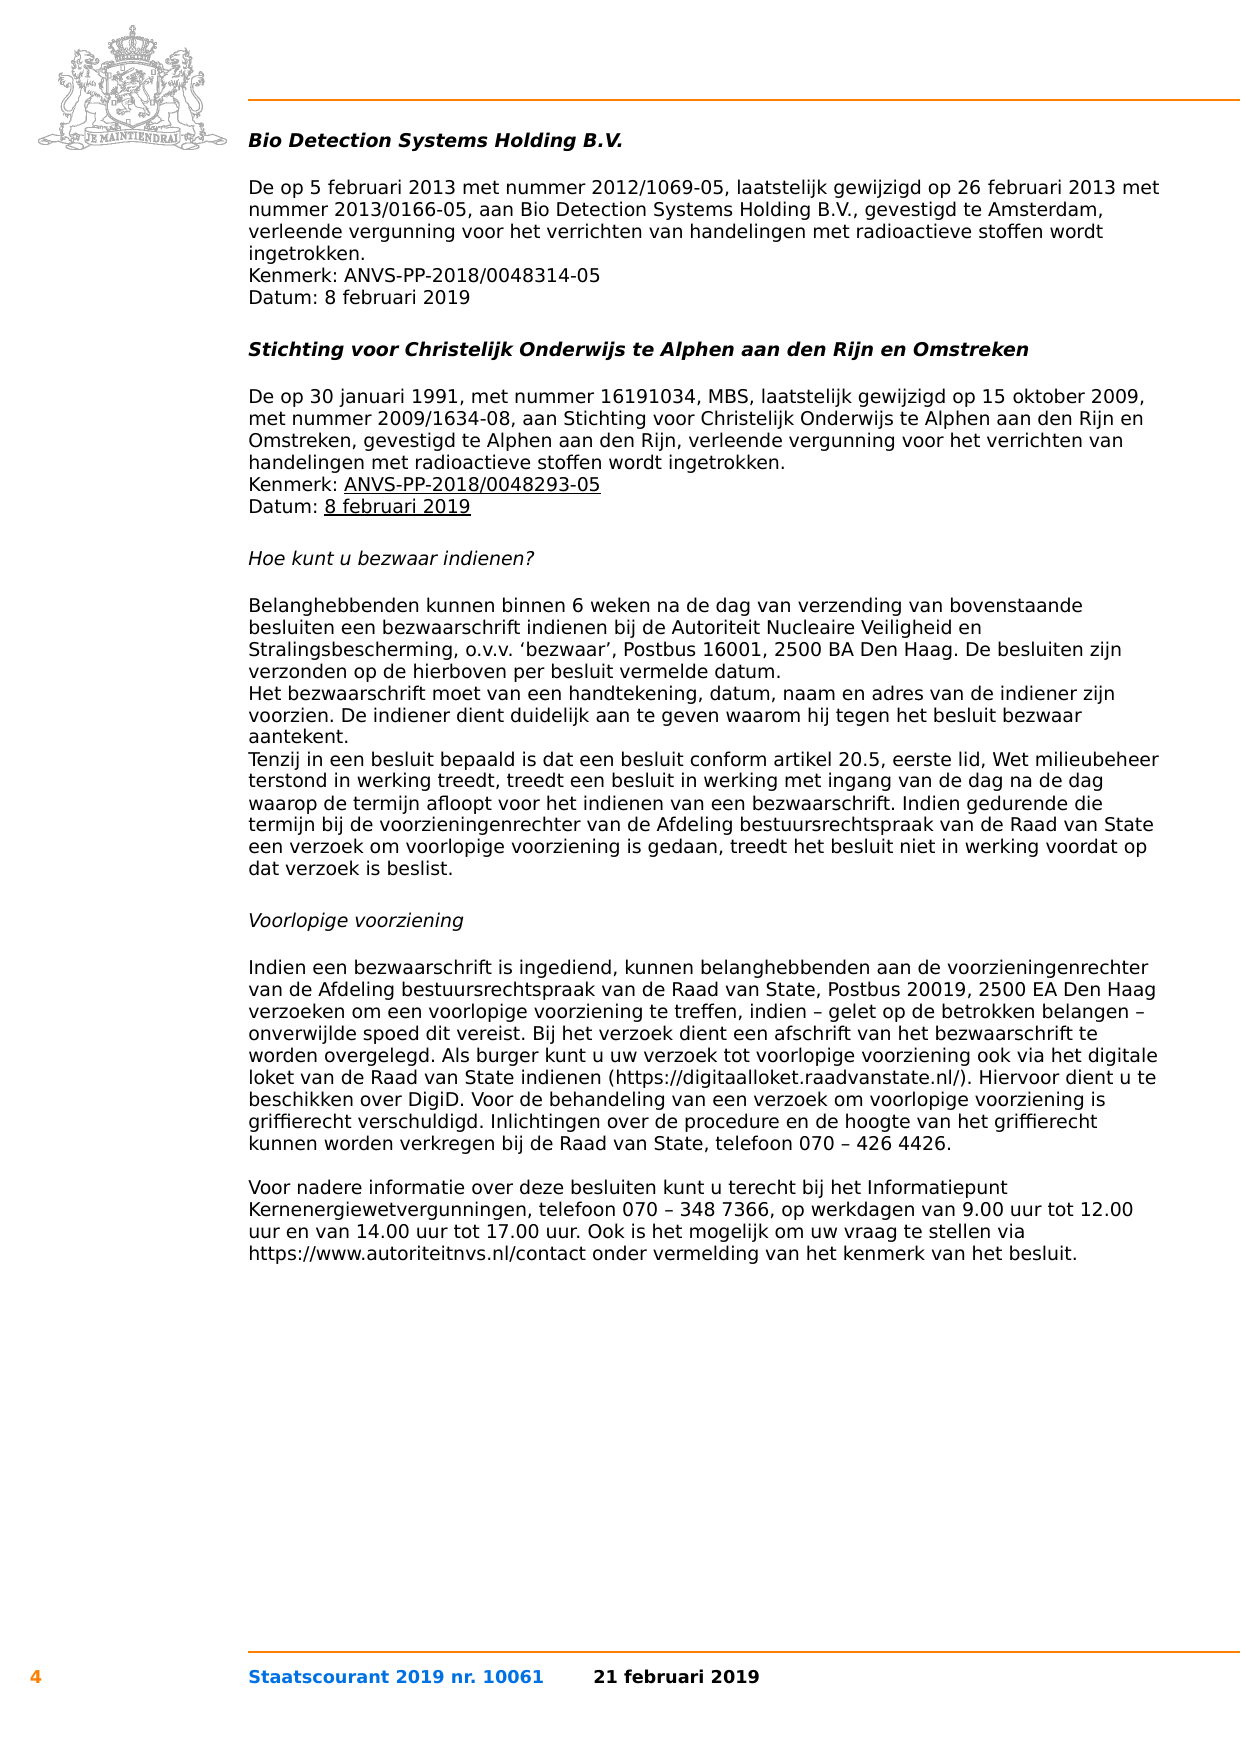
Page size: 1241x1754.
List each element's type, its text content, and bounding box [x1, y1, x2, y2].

text Datum: 8 februari 2019 [248, 287, 1163, 309]
text Indien een bezwaarschrift is ingediend, kunnen belanghebbenden aan de voorzieningenrechter van de Afdeling bestuursrechtspraak van de Raad van State, Postbus 20019, 2500 EA Den Haag verzoeken om een voorlopige voorziening te treffen, indien – gelet op de betrokken belangen – onverwijlde spoed dit vereist. Bij het verzoek dient een afschrift van het bezwaarschrift te worden overgelegd. Als burger kunt u uw verzoek tot voorlopige voorziening ook via het digitale loket van de Raad van State indienen (https://digitaalloket.raadvanstate.nl/). Hiervoor dient u te beschikken over DigiD. Voor de behandeling van een verzoek om voorlopige voorziening is griffierecht verschuldigd. Inlichtingen over de procedure en de hoogte van het griffierecht kunnen worden verkregen bij de Raad van State, telefoon 070 – 426 4426. [248, 957, 1163, 1155]
picture [38, 25, 227, 150]
text Tenzij in een besluit bepaald is dat een besluit conform artikel 20.5, eerste lid, Wet milieubeheer terstond in werking treedt, treedt een besluit in werking met ingang van de dag na de dag waarop de termijn afloopt voor het indienen van een bezwaarschrift. Indien gedurende die termijn bij de voorzieningenrechter van de Afdeling bestuursrechtspraak van de Raad van State een verzoek om voorlopige voorziening is gedaan, treedt het besluit niet in werking voordat op dat verzoek is beslist. [248, 748, 1163, 880]
text De op 5 februari 2013 met nummer 2012/1069-05, laatstelijk gewijzigd op 26 februari 2013 met nummer 2013/0166-05, aan Bio Detection Systems Holding B.V., gevestigd te Amsterdam, verleende vergunning voor het verrichten van handelingen met radioactieve stoffen wordt ingetrokken. [248, 177, 1163, 265]
text De op 30 januari 1991, met nummer 16191034, MBS, laatstelijk gewijzigd op 15 oktober 2009, met nummer 2009/1634-08, aan Stichting voor Christelijk Onderwijs te Alphen aan den Rijn en Omstreken, gevestigd te Alphen aan den Rijn, verleende vergunning voor het verrichten van handelingen met radioactieve stoffen wordt ingetrokken. [248, 386, 1163, 474]
text Voor nadere informatie over deze besluiten kunt u terecht bij het Informatiepunt Kernenergiewetvergunningen, telefoon 070 – 348 7366, op werkdagen van 9.00 uur tot 12.00 uur en van 14.00 uur tot 17.00 uur. Ook is het mogelijk om uw vraag te stellen via https://www.autoriteitnvs.nl/contact onder vermelding van het kenmerk van het besluit. [248, 1177, 1163, 1265]
subtitle Stichting voor Christelijk Onderwijs te Alphen aan den Rijn en Omstreken [248, 339, 1163, 361]
text Kenmerk: ANVS-PP-2018/0048293-05 [248, 474, 1163, 496]
text Belanghebbenden kunnen binnen 6 weken na de dag van verzending van bovenstaande besluiten een bezwaarschrift indienen bij de Autoriteit Nucleaire Veiligheid en Stralingsbescherming, o.v.v. ‘bezwaar’, Postbus 16001, 2500 BA Den Haag. De besluiten zijn verzonden op de hierboven per besluit vermelde datum. [248, 594, 1163, 682]
text Het bezwaarschrift moet van een handtekening, datum, naam en adres van de indiener zijn voorzien. De indiener dient duidelijk aan te geven waarom hij tegen het besluit bezwaar aantekent. [248, 682, 1163, 748]
subtitle Hoe kunt u bezwaar indienen? [248, 548, 1163, 569]
subtitle Bio Detection Systems Holding B.V. [248, 130, 1163, 152]
subtitle Voorlopige voorziening [248, 910, 1163, 932]
text Kenmerk: ANVS-PP-2018/0048314-05 [248, 265, 1163, 287]
text Datum: 8 februari 2019 [248, 496, 1163, 518]
